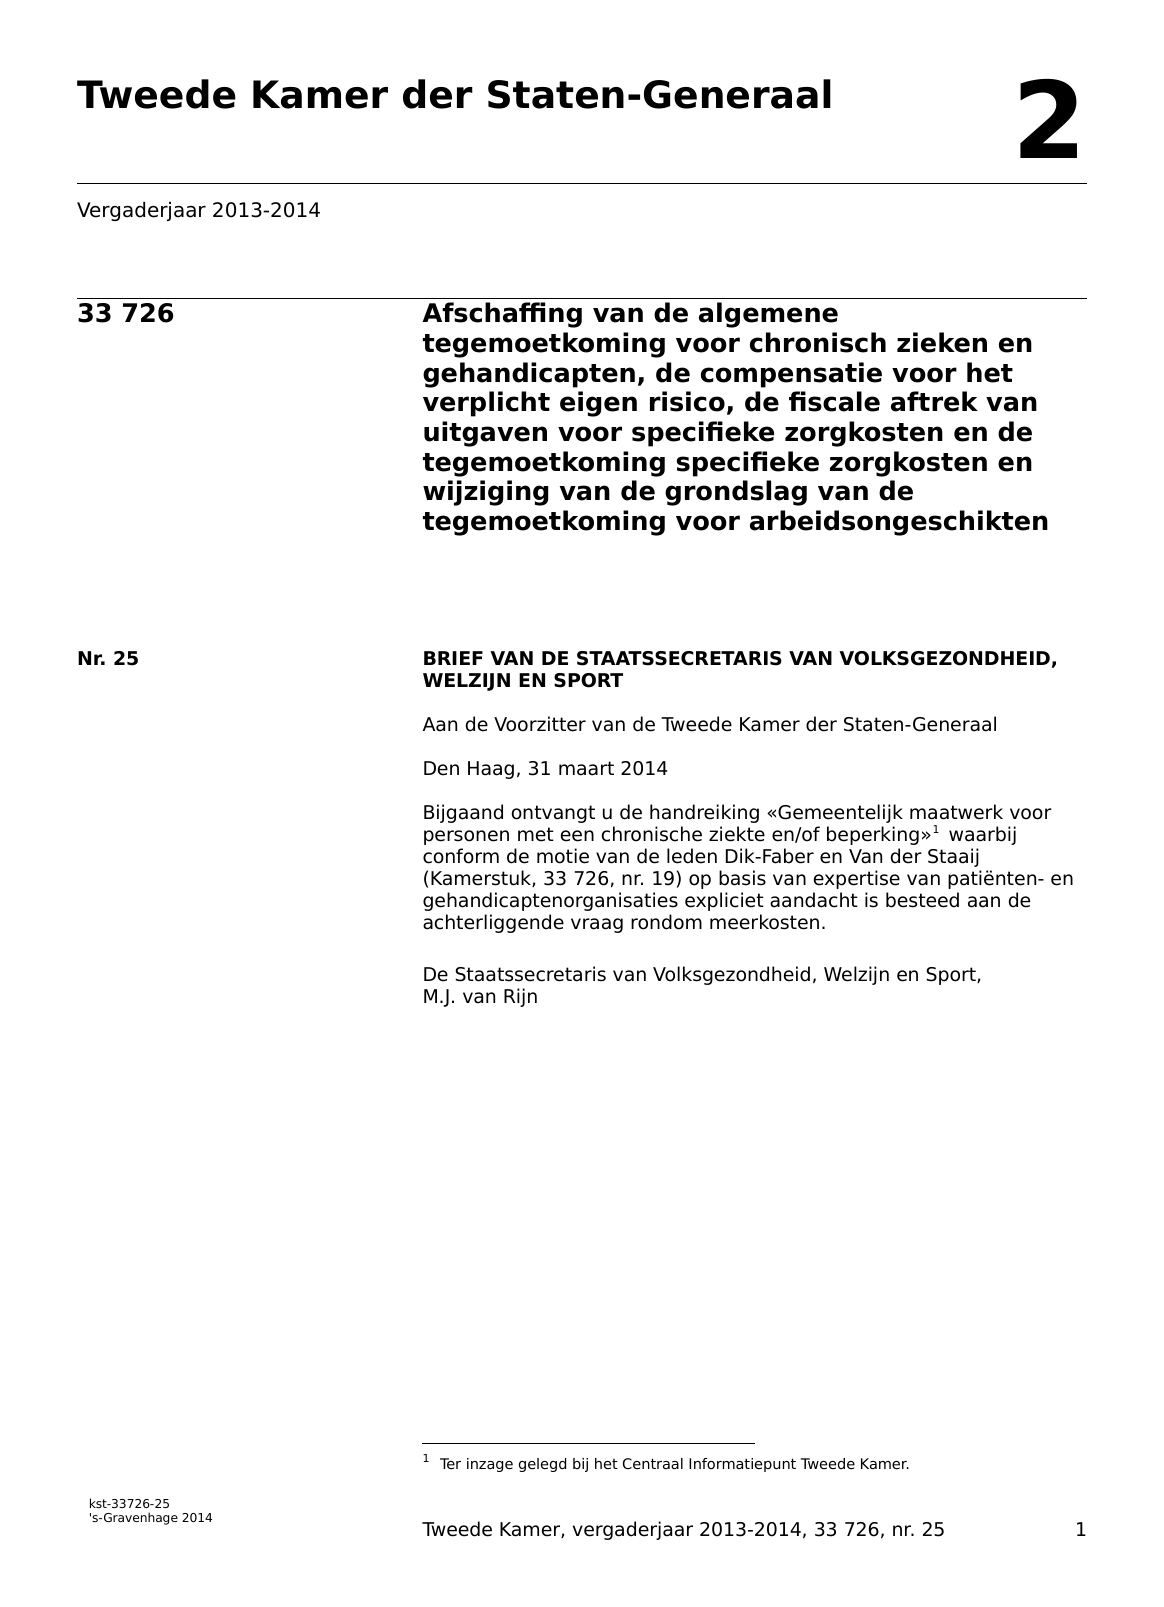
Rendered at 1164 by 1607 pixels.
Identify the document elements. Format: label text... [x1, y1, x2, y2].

text Den Haag, 31 maart 2014 [422, 758, 1087, 780]
text De Staatssecretaris van Volksgezondheid, Welzijn en Sport, M.J. van Rijn [422, 964, 1087, 1008]
text Bijgaand ontvangt u de handreiking «Gemeentelijk maatwerk voor personen met een chronische ziekte en/of beperking» waarbij conform de motie van de leden Dik-Faber en Van der Staaij (Kamerstuk, 33 726, nr. 19) op basis van expertise van patiënten- en gehandicaptenorganisaties expliciet aandacht is besteed aan de achterliggende vraag rondom meerkosten. [422, 802, 1087, 934]
subtitle 33 726 Afschaffing van de algemene tegemoetkoming voor chronisch zieken en gehandicapten, de compensatie voor het verplicht eigen risico, de fiscale aftrek van uitgaven voor specifieke zorgkosten en de tegemoetkoming specifieke zorgkosten en wijziging van de grondslag van de tegemoetkoming voor arbeidsongeschikten [77, 299, 1087, 536]
text kst-33726-25 [88, 1497, 323, 1511]
table_header Tweede Kamer der Staten-Generaal [77, 59, 886, 183]
table_cell Vergaderjaar 2013-2014 [77, 184, 1087, 298]
text Ter inzage gelegd bij het Centraal Informatiepunt Tweede Kamer. [422, 1452, 1087, 1474]
table_header 2 [886, 59, 1087, 183]
subtitle Nr. 25 BRIEF VAN DE STAATSSECRETARIS VAN VOLKSGEZONDHEID, WELZIJN EN SPORT [77, 647, 1087, 691]
text Aan de Voorzitter van de Tweede Kamer der Staten-Generaal [422, 714, 1087, 736]
text 's-Gravenhage 2014 [88, 1511, 323, 1525]
